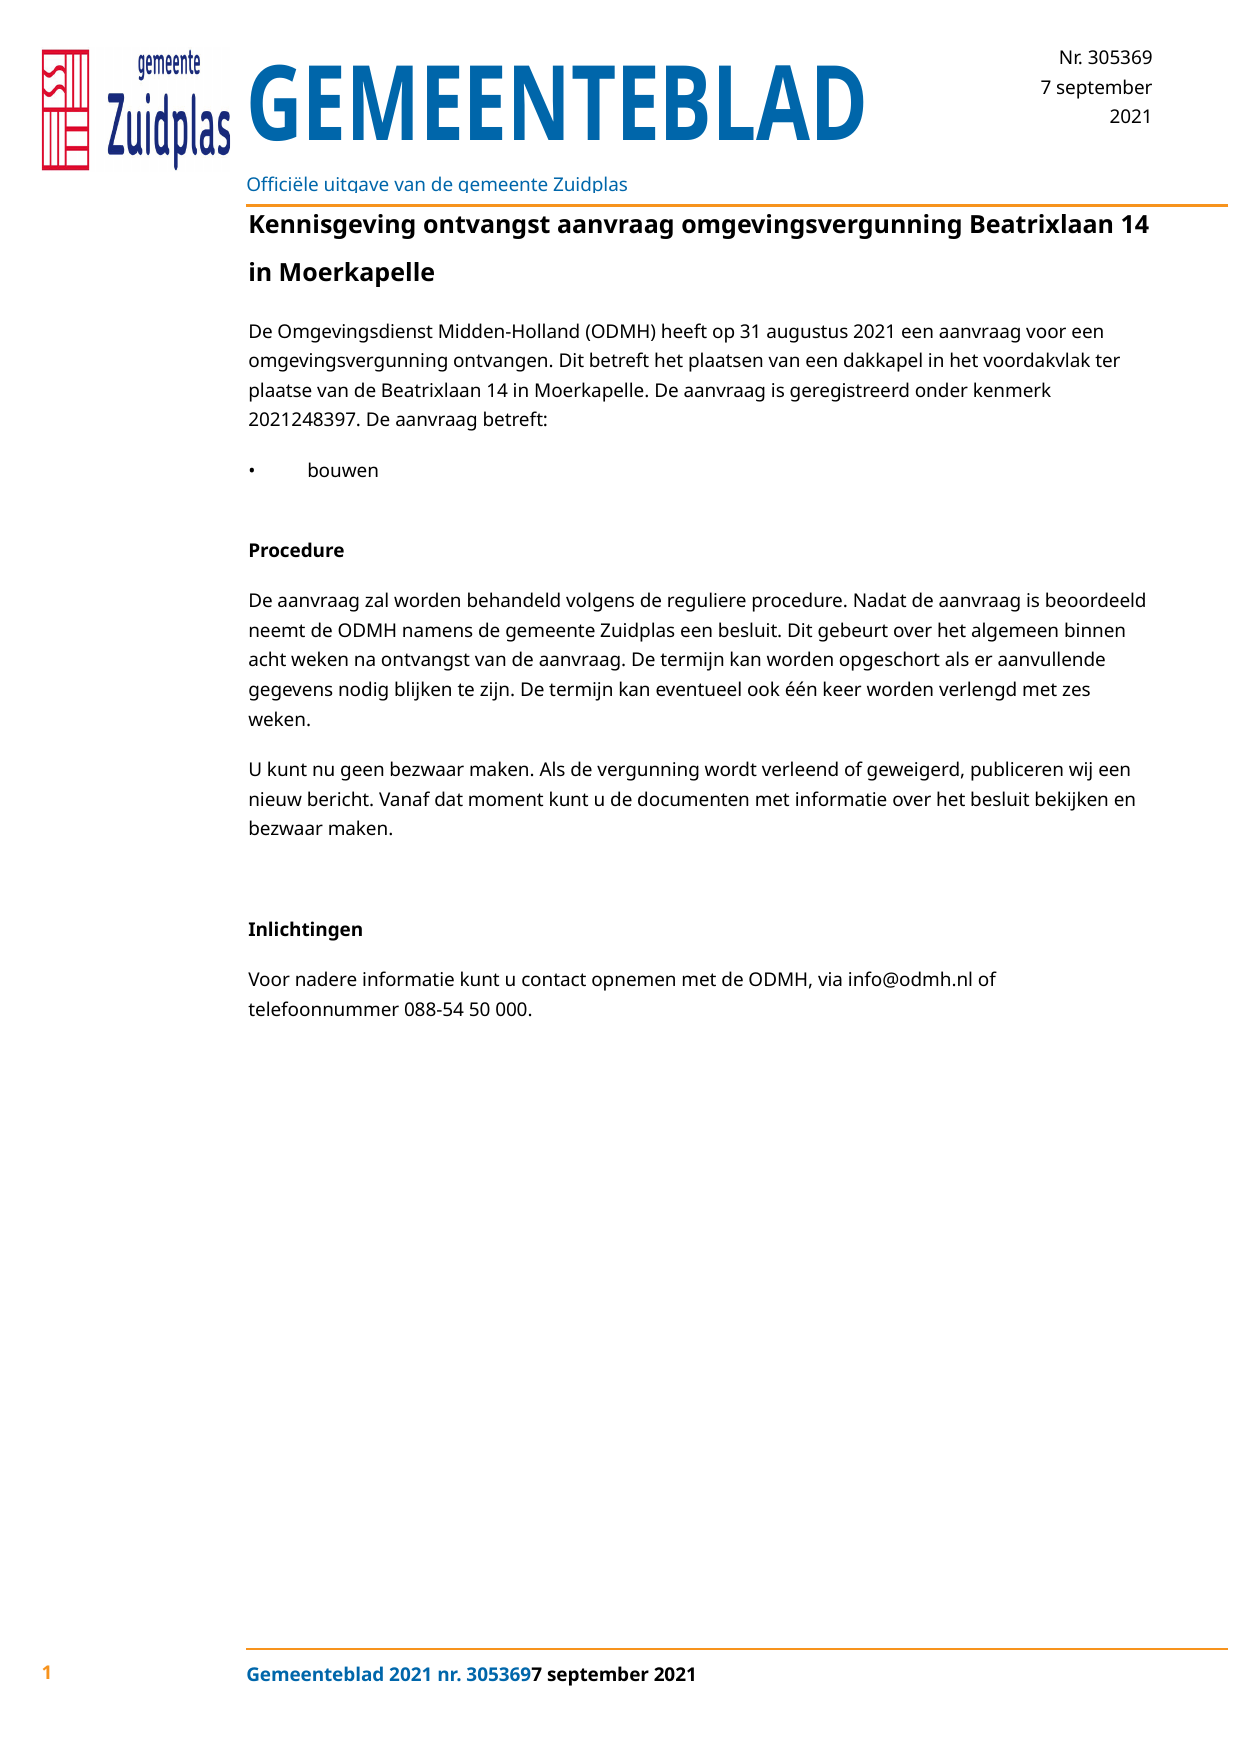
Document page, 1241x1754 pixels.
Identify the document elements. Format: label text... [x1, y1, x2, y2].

text De Omgevingsdienst Midden-Holland (ODMH) heeft op 31 augustus 2021 een aanvraag voor een omgevingsvergunning ontvangen. Dit betreft het plaatsen van een dakkapel in het voordakvlak ter plaatse van de Beatrixlaan 14 in Moerkapelle. De aanvraag is geregistreerd onder kenmerk 2021248397. De aanvraag betreft: [248, 318, 1152, 432]
list bouwen [248, 457, 1152, 483]
text Procedure [248, 537, 1152, 563]
text U kunt nu geen bezwaar maken. Als de vergunning wordt verleend of geweigerd, publiceren wij een nieuw bericht. Vanaf dat moment kunt u de documenten met informatie over het besluit bekijken en bezwaar maken. [248, 756, 1152, 841]
picture [41, 47, 231, 172]
text Voor nadere informatie kunt u contact opnemen met de ODMH, via info@odmh.nl of telefoonnummer 088-54 50 000. [248, 967, 1152, 1022]
text Inlichtingen [248, 916, 1152, 942]
text De aanvraag zal worden behandeld volgens de reguliere procedure. Nadat de aanvraag is beoordeeld neemt de ODMH namens de gemeente Zuidplas een besluit. Dit gebeurt over het algemeen binnen acht weken na ontvangst van de aanvraag. De termijn kan worden opgeschort als er aanvullende gegevens nodig blijken te zijn. De termijn kan eventueel ook één keer worden verlengd met zes weken. [248, 587, 1152, 732]
text Kennisgeving ontvangst aanvraag omgevingsvergunning Beatrixlaan 14 in Moerkapelle [248, 207, 1152, 288]
